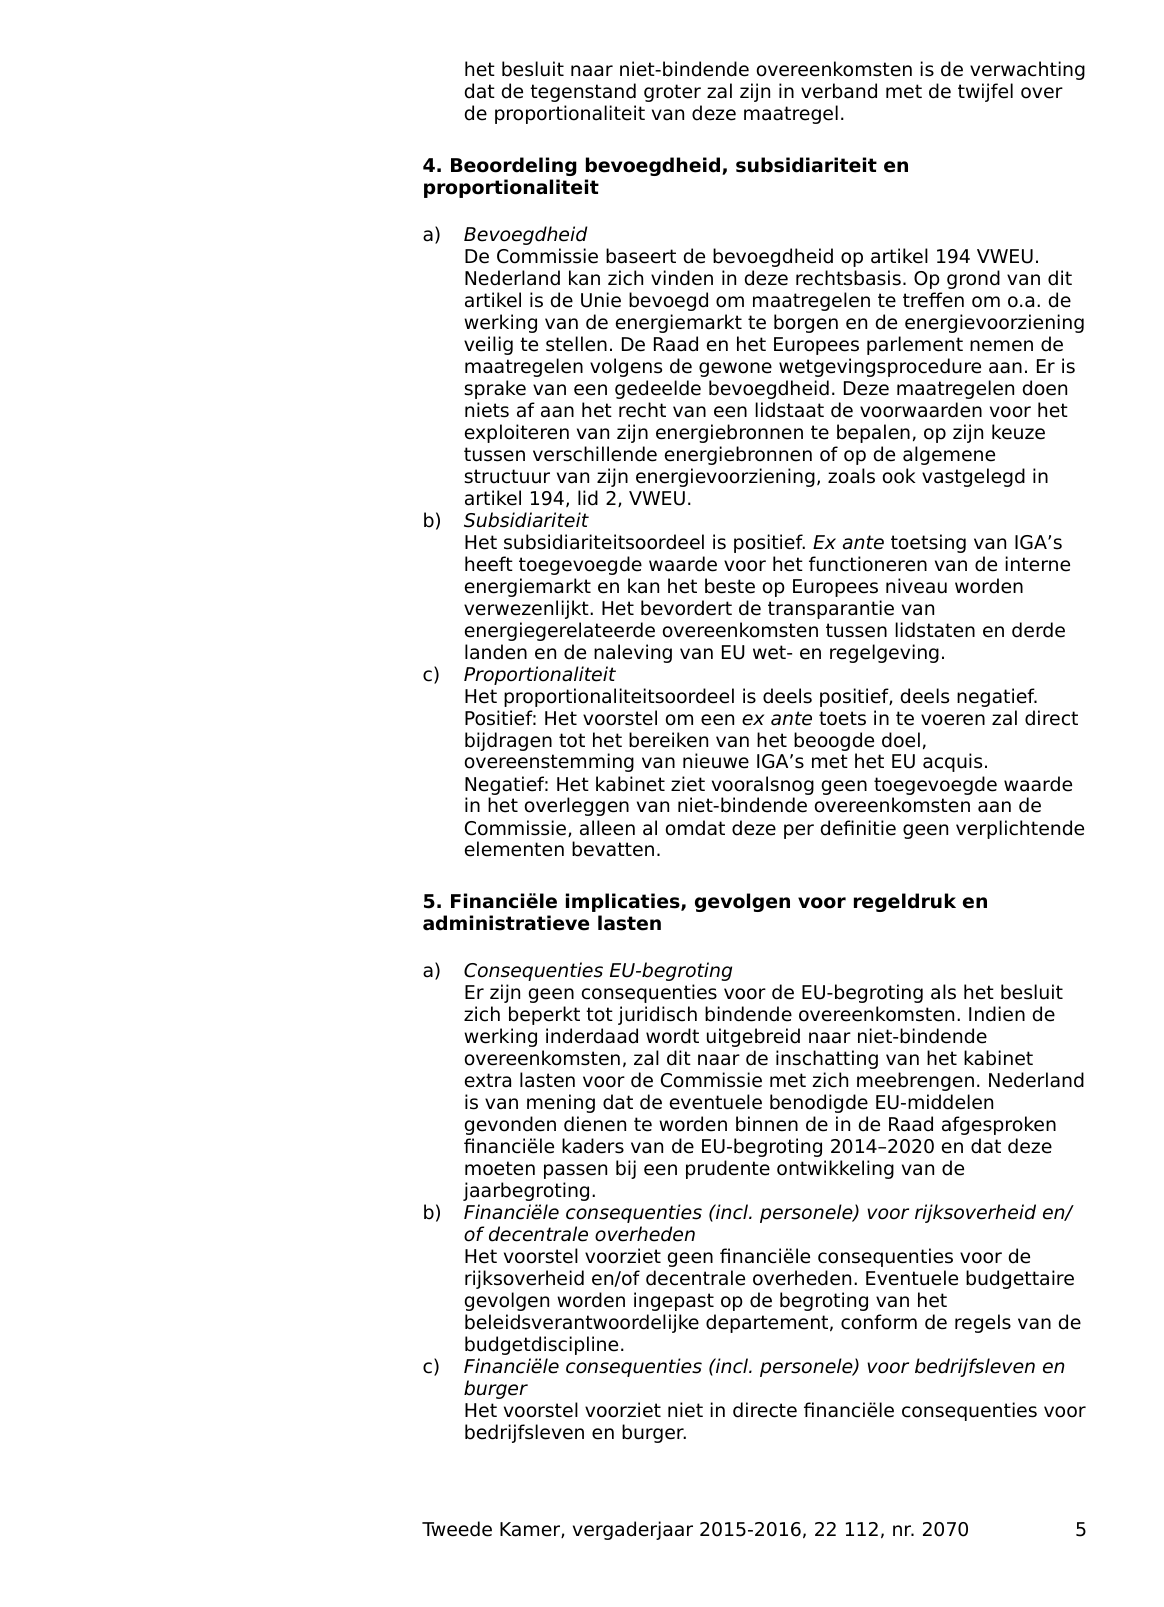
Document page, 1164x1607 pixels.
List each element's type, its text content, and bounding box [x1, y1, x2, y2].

text Het proportionaliteitsoordeel is deels positief, deels negatief. [464, 686, 1087, 707]
text Negatief: Het kabinet ziet vooralsnog geen toegevoegde waarde in het overleggen van niet-bindende overeenkomsten aan de Commissie, alleen al omdat deze per definitie geen verplichtende elementen bevatten. [464, 773, 1087, 861]
text Het voorstel voorziet niet in directe financiële consequenties voor bedrijfsleven en burger. [464, 1400, 1087, 1444]
subtitle 5. Financiële implicaties, gevolgen voor regeldruk en administratieve lasten [422, 891, 1087, 935]
text c) Proportionaliteit [422, 663, 1087, 686]
text Positief: Het voorstel om een ex ante toets in te voeren zal direct bijdragen tot het bereiken van het beoogde doel, overeenstemming van nieuwe IGA’s met het EU acquis. [464, 707, 1087, 773]
text Het subsidiariteitsoordeel is positief. Ex ante toetsing van IGA’s heeft toegevoegde waarde voor het functioneren van de interne energiemarkt en kan het beste op Europees niveau worden verwezenlijkt. Het bevordert de transparantie van energiegerelateerde overeenkomsten tussen lidstaten en derde landen en de naleving van EU wet- en regelgeving. [464, 532, 1087, 663]
text a) Bevoegdheid [422, 224, 1087, 246]
text b) Financiële consequenties (incl. personele) voor rijksoverheid en/ of decentrale overheden [422, 1202, 1087, 1246]
text b) Subsidiariteit [422, 510, 1087, 532]
text Er zijn geen consequenties voor de EU-begroting als het besluit zich beperkt tot juridisch bindende overeenkomsten. Indien de werking inderdaad wordt uitgebreid naar niet-bindende overeenkomsten, zal dit naar de inschatting van het kabinet extra lasten voor de Commissie met zich meebrengen. Nederland is van mening dat de eventuele benodigde EU-middelen gevonden dienen te worden binnen de in de Raad afgesproken financiële kaders van de EU-begroting 2014–2020 en dat deze moeten passen bij een prudente ontwikkeling van de jaarbegroting. [464, 982, 1087, 1202]
text a) Consequenties EU-begroting [422, 960, 1087, 982]
text het besluit naar niet-bindende overeenkomsten is de verwachting dat de tegenstand groter zal zijn in verband met de twijfel over de proportionaliteit van deze maatregel. [464, 59, 1087, 125]
subtitle 4. Beoordeling bevoegdheid, subsidiariteit en proportionaliteit [422, 155, 1087, 199]
text De Commissie baseert de bevoegdheid op artikel 194 VWEU. Nederland kan zich vinden in deze rechtsbasis. Op grond van dit artikel is de Unie bevoegd om maatregelen te treffen om o.a. de werking van de energiemarkt te borgen en de energievoorziening veilig te stellen. De Raad en het Europees parlement nemen de maatregelen volgens de gewone wetgevingsprocedure aan. Er is sprake van een gedeelde bevoegdheid. Deze maatregelen doen niets af aan het recht van een lidstaat de voorwaarden voor het exploiteren van zijn energiebronnen te bepalen, op zijn keuze tussen verschillende energiebronnen of op de algemene structuur van zijn energievoorziening, zoals ook vastgelegd in artikel 194, lid 2, VWEU. [464, 246, 1087, 510]
text Het voorstel voorziet geen financiële consequenties voor de rijksoverheid en/of decentrale overheden. Eventuele budgettaire gevolgen worden ingepast op de begroting van het beleidsverantwoordelijke departement, conform de regels van de budgetdiscipline. [464, 1246, 1087, 1356]
text c) Financiële consequenties (incl. personele) voor bedrijfsleven en burger [422, 1356, 1087, 1400]
